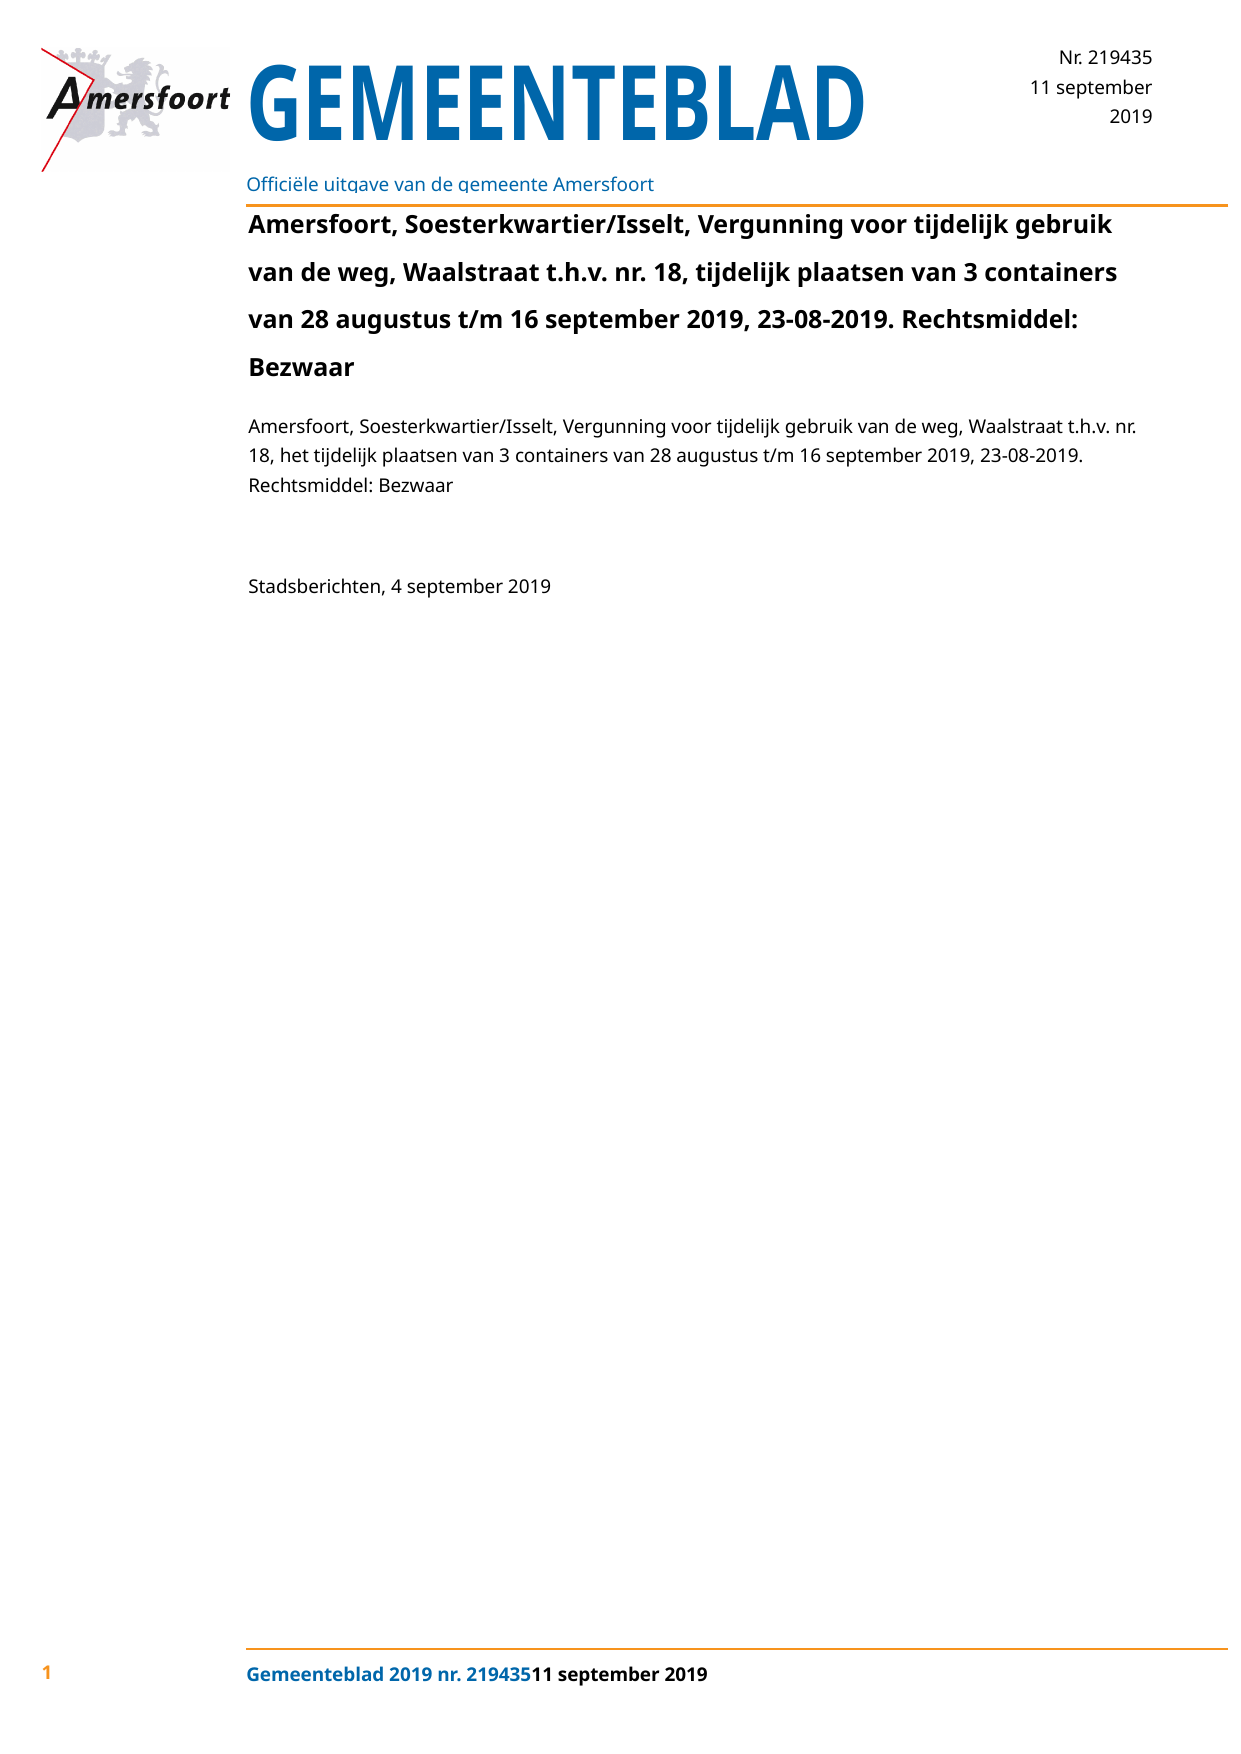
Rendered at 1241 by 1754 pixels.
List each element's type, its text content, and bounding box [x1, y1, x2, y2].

picture [41, 47, 231, 172]
text Amersfoort, Soesterkwartier/Isselt, Vergunning voor tijdelijk gebruik van de weg, Waalstraat t.h.v. nr. 18, het tijdelijk plaatsen van 3 containers van 28 augustus t/m 16 september 2019, 23-08-2019. Rechtsmiddel: Bezwaar [248, 413, 1152, 498]
text Amersfoort, Soesterkwartier/Isselt, Vergunning voor tijdelijk gebruik van de weg, Waalstraat t.h.v. nr. 18, tijdelijk plaatsen van 3 containers van 28 augustus t/m 16 september 2019, 23-08-2019. Rechtsmiddel: Bezwaar [248, 207, 1152, 384]
text Stadsberichten, 4 september 2019 [248, 573, 1152, 599]
